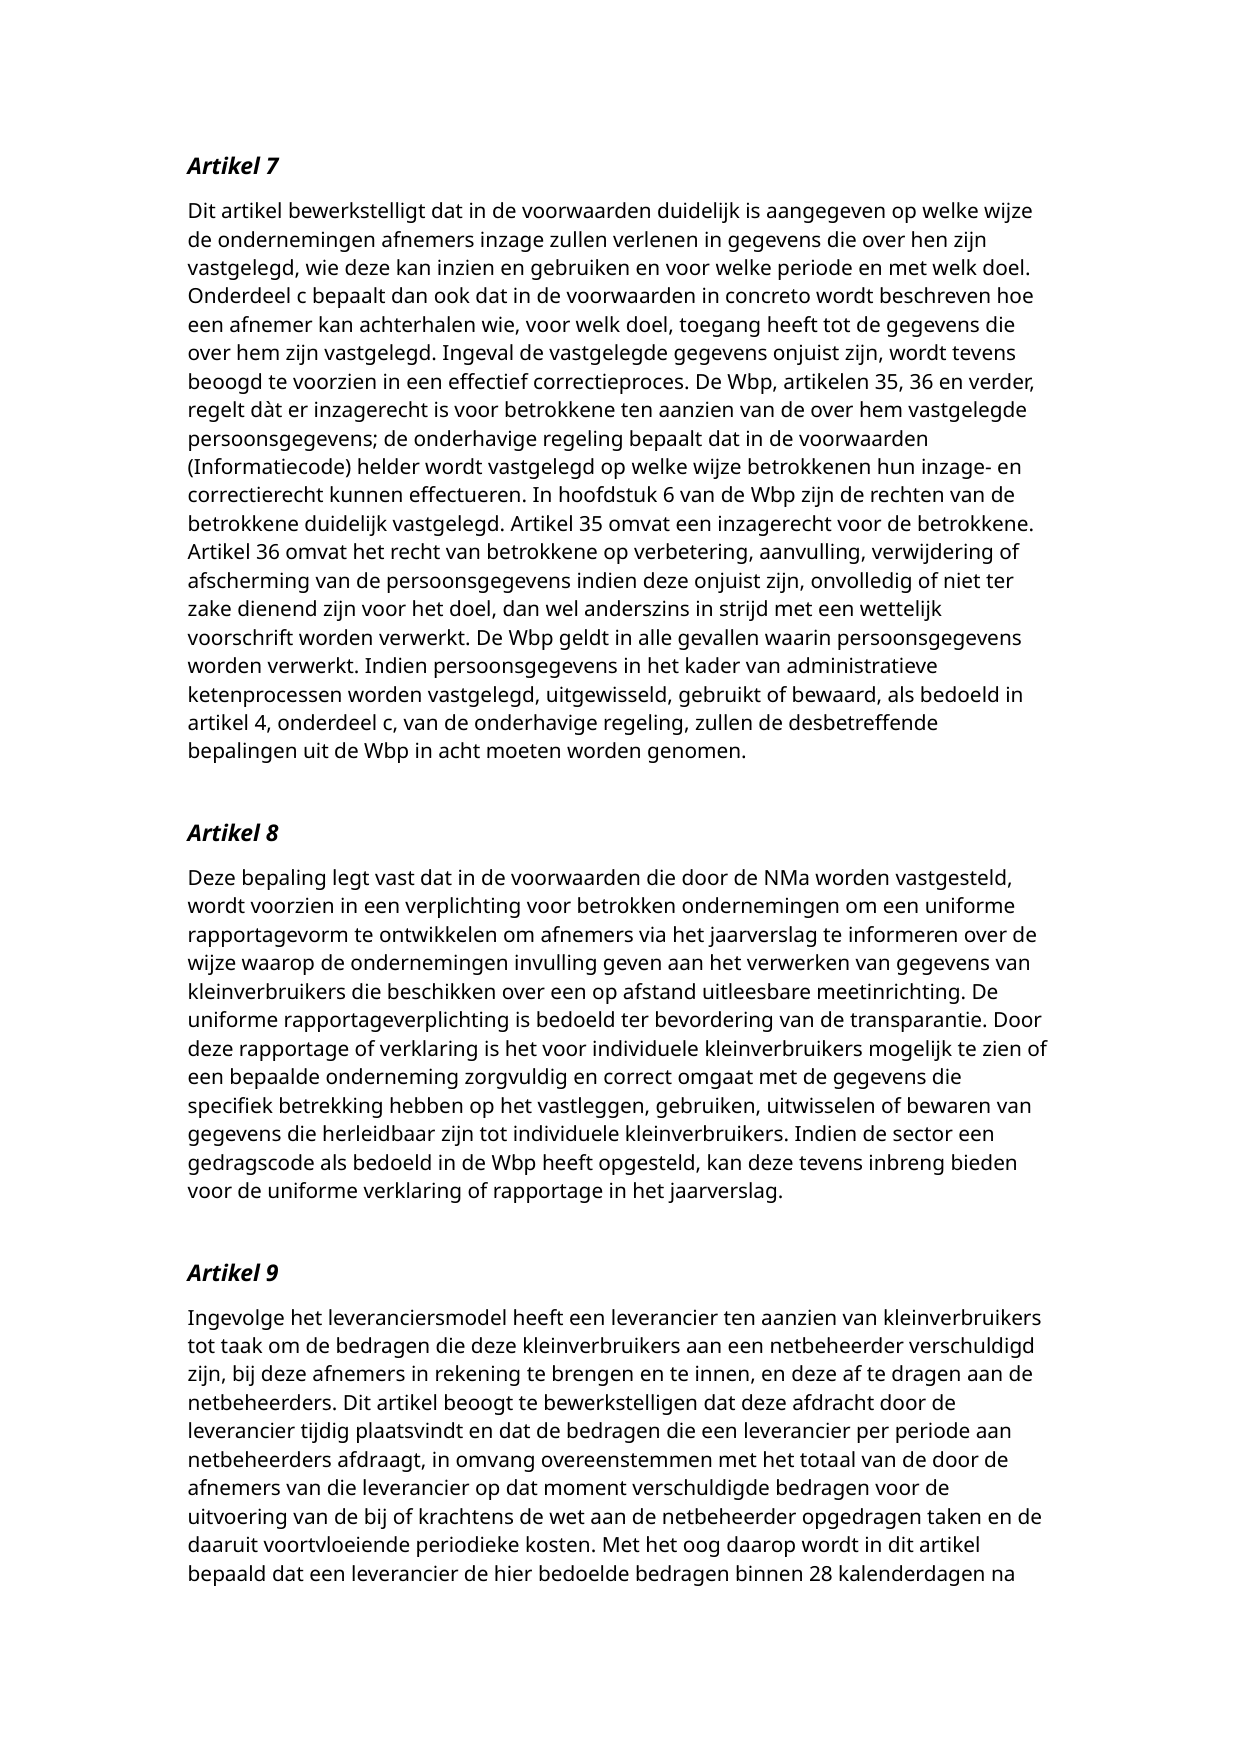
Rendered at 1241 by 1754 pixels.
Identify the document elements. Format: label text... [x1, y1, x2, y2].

subtitle Artikel 9 [187, 1256, 1053, 1288]
text Deze bepaling legt vast dat in de voorwaarden die door de NMa worden vastgesteld, wordt voorzien in een verplichting voor betrokken ondernemingen om een uniforme rapportagevorm te ontwikkelen om afnemers via het jaarverslag te informeren over de wijze waarop de ondernemingen invulling geven aan het verwerken van gegevens van kleinverbruikers die beschikken over een op afstand uitleesbare meetinrichting. De uniforme rapportageverplichting is bedoeld ter bevordering van de transparantie. Door deze rapportage of verklaring is het voor individuele kleinverbruikers mogelijk te zien of een bepaalde onderneming zorgvuldig en correct omgaat met de gegevens die specifiek betrekking hebben op het vastleggen, gebruiken, uitwisselen of bewaren van gegevens die herleidbaar zijn tot individuele kleinverbruikers. Indien de sector een gedragscode als bedoeld in de Wbp heeft opgesteld, kan deze tevens inbreng bieden voor de uniforme verklaring of rapportage in het jaarverslag. [187, 863, 1053, 1204]
text Ingevolge het leveranciersmodel heeft een leverancier ten aanzien van kleinverbruikers tot taak om de bedragen die deze kleinverbruikers aan een netbeheerder verschuldigd zijn, bij deze afnemers in rekening te brengen en te innen, en deze af te dragen aan de netbeheerders. Dit artikel beoogt te bewerkstelligen dat deze afdracht door de leverancier tijdig plaatsvindt en dat de bedragen die een leverancier per periode aan netbeheerders afdraagt, in omvang overeenstemmen met het totaal van de door de afnemers van die leverancier op dat moment verschuldigde bedragen voor de uitvoering van de bij of krachtens de wet aan de netbeheerder opgedragen taken en de daaruit voortvloeiende periodieke kosten. Met het oog daarop wordt in dit artikel bepaald dat een leverancier de hier bedoelde bedragen binnen 28 kalenderdagen na [187, 1303, 1053, 1587]
subtitle Artikel 7 [187, 150, 1053, 181]
subtitle Artikel 8 [187, 817, 1053, 848]
text Dit artikel bewerkstelligt dat in de voorwaarden duidelijk is aangegeven op welke wijze de ondernemingen afnemers inzage zullen verlenen in gegevens die over hen zijn vastgelegd, wie deze kan inzien en gebruiken en voor welke periode en met welk doel. Onderdeel c bepaalt dan ook dat in de voorwaarden in concreto wordt beschreven hoe een afnemer kan achterhalen wie, voor welk doel, toegang heeft tot de gegevens die over hem zijn vastgelegd. Ingeval de vastgelegde gegevens onjuist zijn, wordt tevens beoogd te voorzien in een effectief correctieproces. De Wbp, artikelen 35, 36 en verder, regelt dàt er inzagerecht is voor betrokkene ten aanzien van de over hem vastgelegde persoonsgegevens; de onderhavige regeling bepaalt dat in de voorwaarden (Informatiecode) helder wordt vastgelegd op welke wijze betrokkenen hun inzage- en correctierecht kunnen effectueren. In hoofdstuk 6 van de Wbp zijn de rechten van de betrokkene duidelijk vastgelegd. Artikel 35 omvat een inzagerecht voor de betrokkene. Artikel 36 omvat het recht van betrokkene op verbetering, aanvulling, verwijdering of afscherming van de persoonsgegevens indien deze onjuist zijn, onvolledig of niet ter zake dienend zijn voor het doel, dan wel anderszins in strijd met een wettelijk voorschrift worden verwerkt. De Wbp geldt in alle gevallen waarin persoonsgegevens worden verwerkt. Indien persoonsgegevens in het kader van administratieve ketenprocessen worden vastgelegd, uitgewisseld, gebruikt of bewaard, als bedoeld in artikel 4, onderdeel c, van de onderhavige regeling, zullen de desbetreffende bepalingen uit de Wbp in acht moeten worden genomen. [187, 196, 1053, 765]
